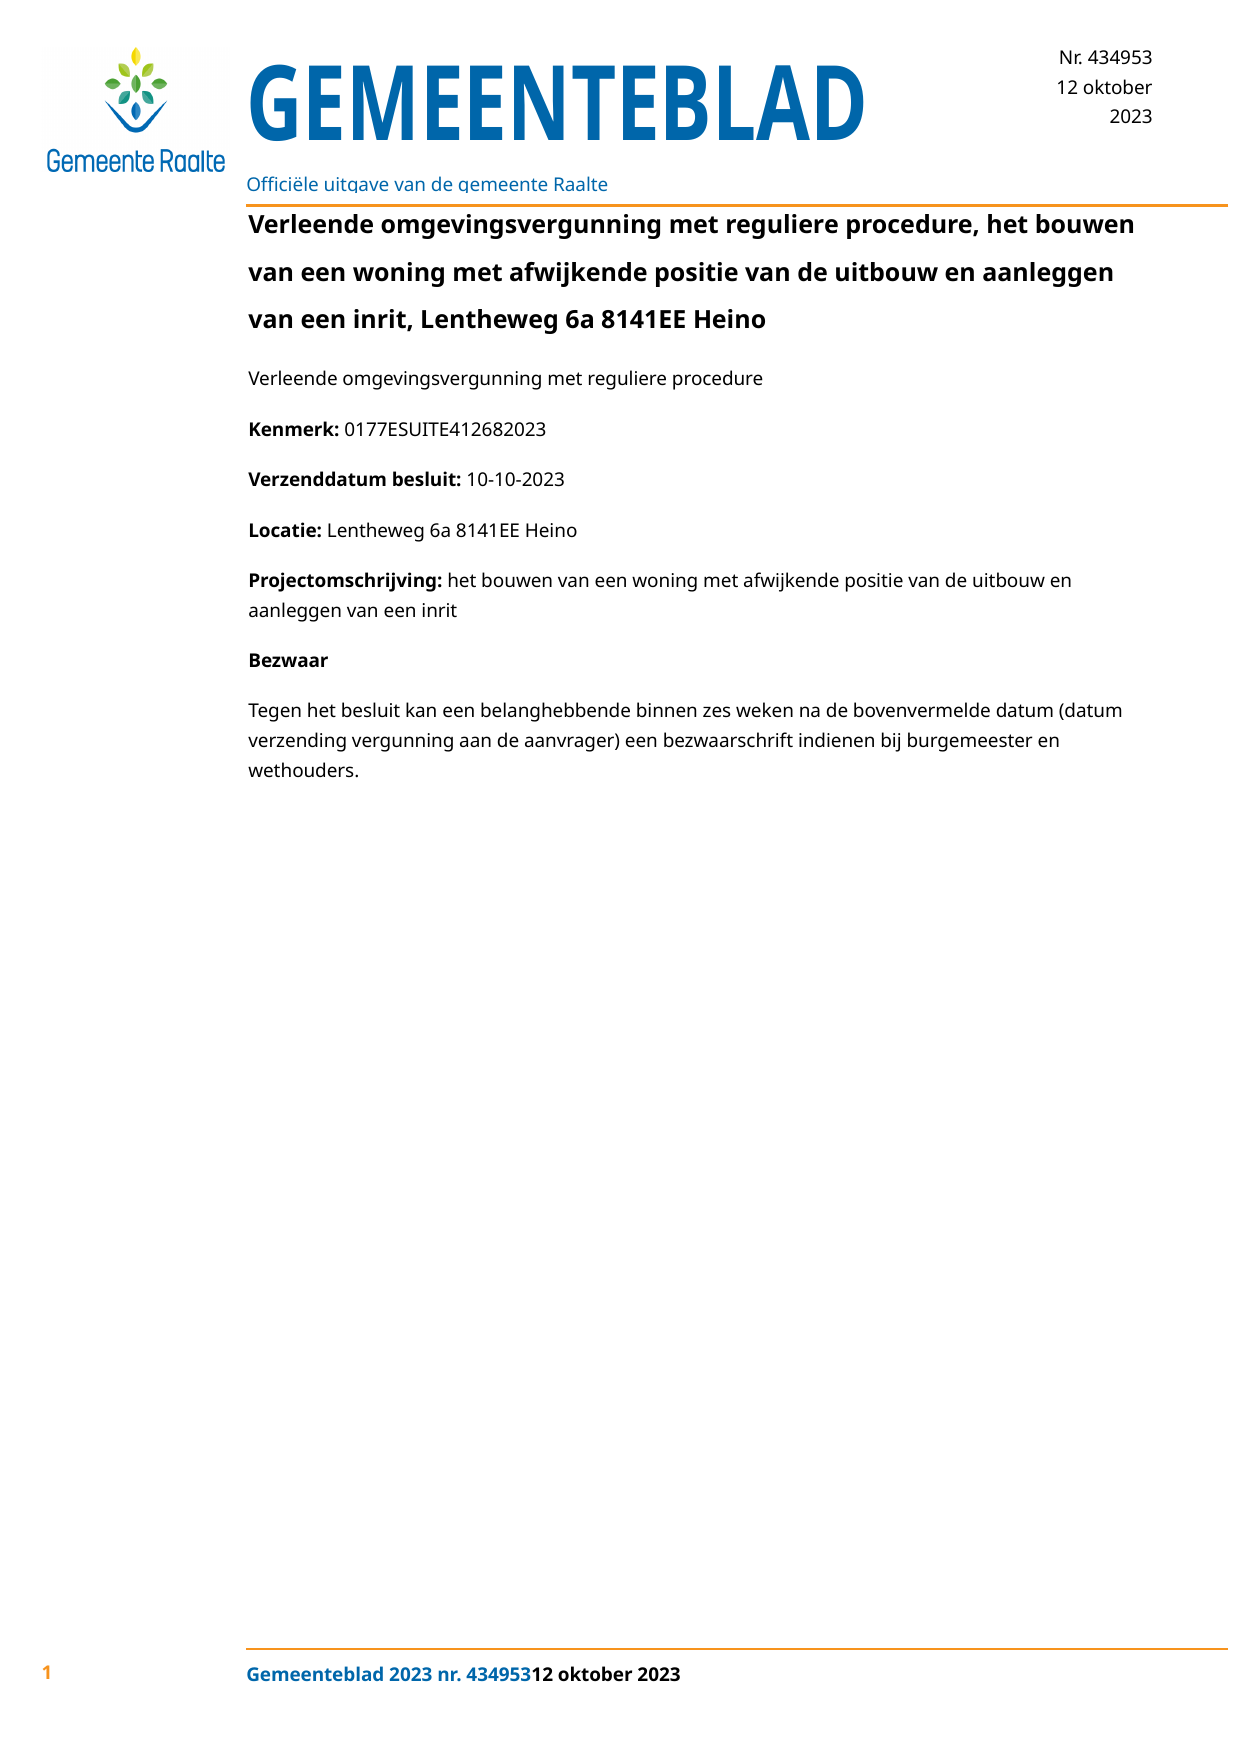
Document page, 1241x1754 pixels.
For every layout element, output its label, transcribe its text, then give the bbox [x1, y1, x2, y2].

text Bezwaar [248, 647, 1152, 673]
picture [41, 47, 231, 172]
text Tegen het besluit kan een belanghebbende binnen zes weken na de bovenvermelde datum (datum verzending vergunning aan de aanvrager) een bezwaarschrift indienen bij burgemeester en wethouders. [248, 698, 1152, 782]
text Verleende omgevingsvergunning met reguliere procedure, het bouwen van een woning met afwijkende positie van de uitbouw en aanleggen van een inrit, Lentheweg 6a 8141EE Heino [248, 207, 1152, 336]
text Projectomschrijving: het bouwen van een woning met afwijkende positie van de uitbouw en aanleggen van een inrit [248, 567, 1152, 622]
text Locatie: Lentheweg 6a 8141EE Heino [248, 517, 1152, 542]
text Kenmerk: 0177ESUITE412682023 [248, 416, 1152, 442]
text Verzenddatum besluit: 10-10-2023 [248, 466, 1152, 492]
text Verleende omgevingsvergunning met reguliere procedure [248, 366, 1152, 391]
